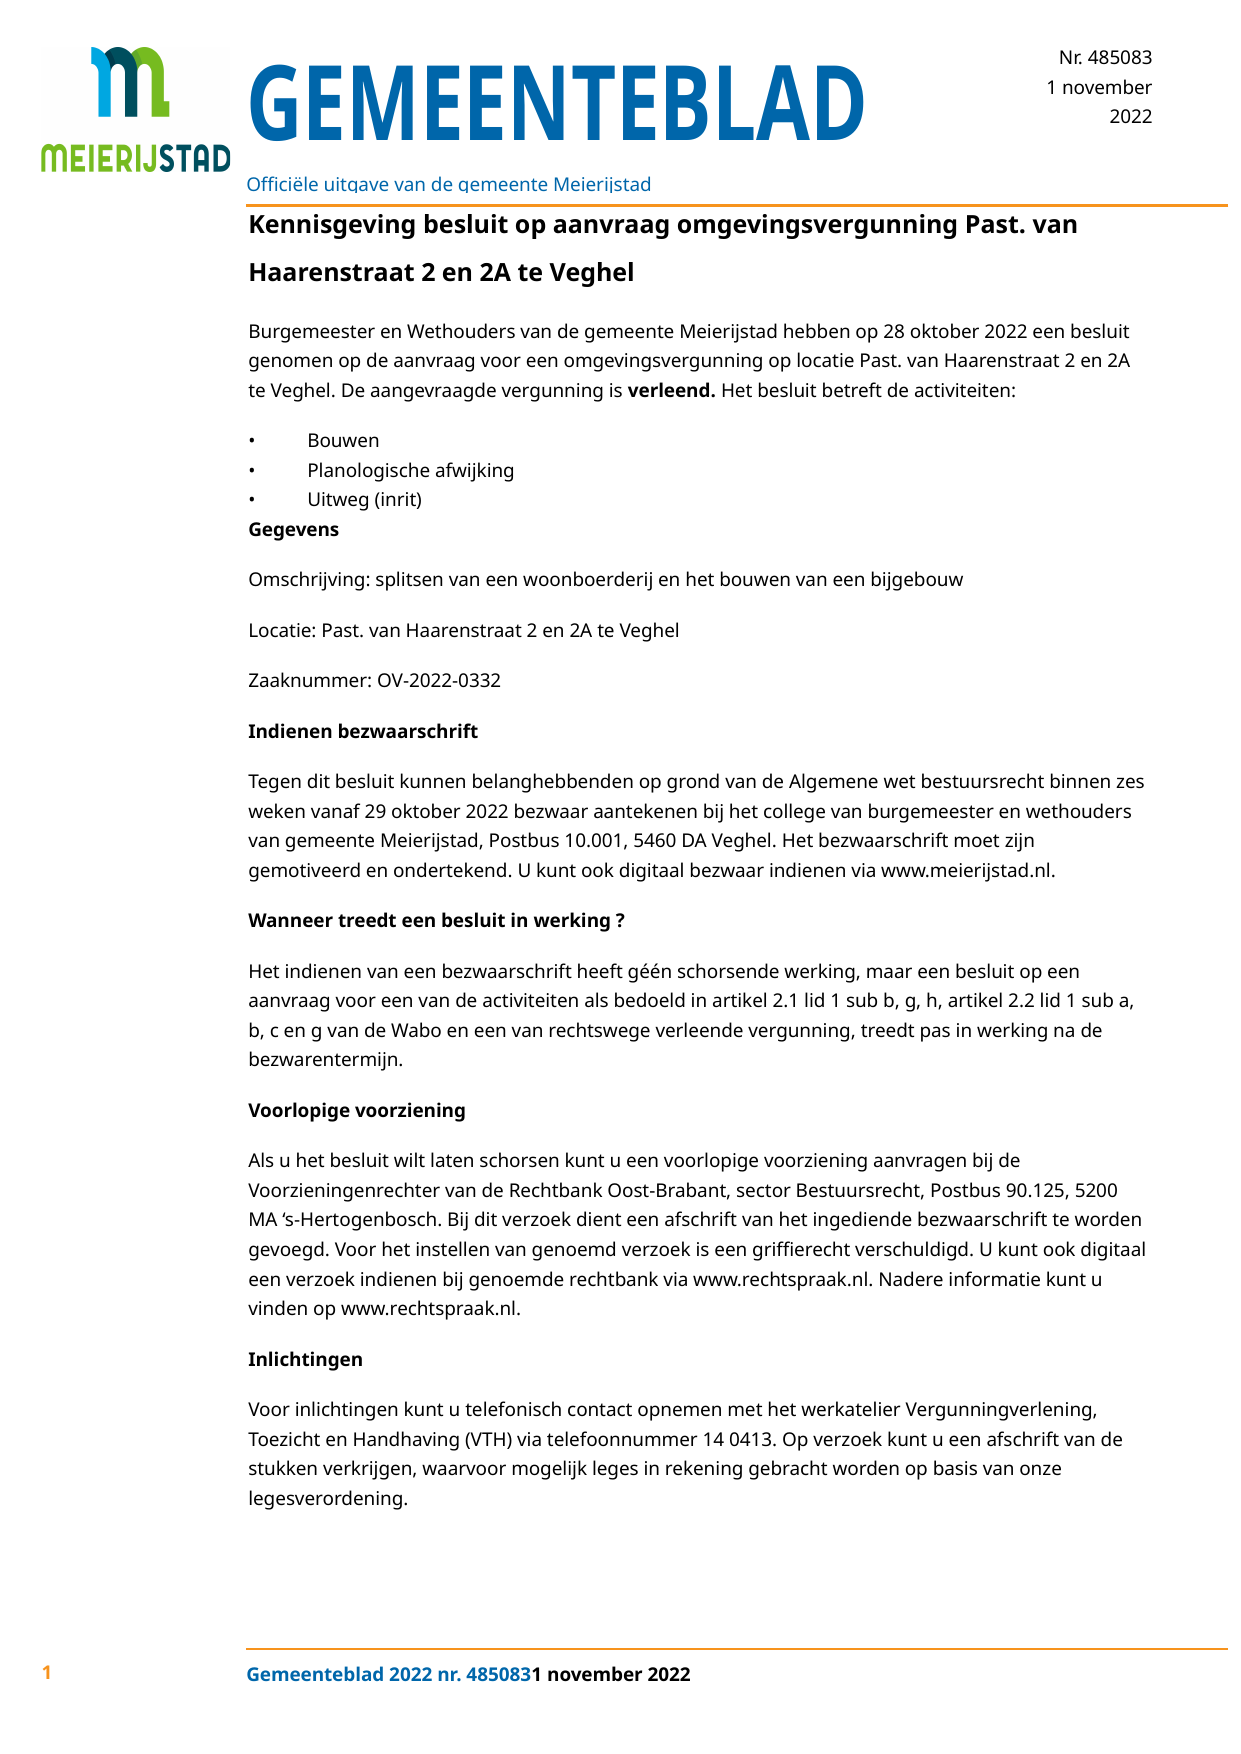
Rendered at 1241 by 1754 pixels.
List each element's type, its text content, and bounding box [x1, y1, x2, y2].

text Voorlopige voorziening [248, 1097, 1152, 1123]
text Het indienen van een bezwaarschrift heeft géén schorsende werking, maar een besluit op een aanvraag voor een van de activiteiten als bedoeld in artikel 2.1 lid 1 sub b, g, h, artikel 2.2 lid 1 sub a, b, c en g van de Wabo en een van rechtswege verleende vergunning, treedt pas in werking na de bezwarentermijn. [248, 958, 1152, 1072]
text Zaaknummer: OV-2022-0332 [248, 667, 1152, 693]
text Gegevens [248, 516, 1152, 542]
text Indienen bezwaarschrift [248, 718, 1152, 744]
text Wanneer treedt een besluit in werking ? [248, 907, 1152, 933]
text Omschrijving: splitsen van een woonboerderij en het bouwen van een bijgebouw [248, 567, 1152, 592]
text Kennisgeving besluit op aanvraag omgevingsvergunning Past. van Haarenstraat 2 en 2A te Veghel [248, 207, 1152, 288]
text Tegen dit besluit kunnen belanghebbenden op grond van de Algemene wet bestuursrecht binnen zes weken vanaf 29 oktober 2022 bezwaar aantekenen bij het college van burgemeester en wethouders van gemeente Meierijstad, Postbus 10.001, 5460 DA Veghel. Het bezwaarschrift moet zijn gemotiveerd en ondertekend. U kunt ook digitaal bezwaar indienen via www.meierijstad.nl. [248, 768, 1152, 883]
list Uitweg (inrit) [248, 487, 1152, 512]
list Bouwen [248, 427, 1152, 453]
text Voor inlichtingen kunt u telefonisch contact opnemen met het werkatelier Vergunningverlening, Toezicht en Handhaving (VTH) via telefoonnummer 14 0413. Op verzoek kunt u een afschrift van de stukken verkrijgen, waarvoor mogelijk leges in rekening gebracht worden op basis van onze legesverordening. [248, 1396, 1152, 1511]
picture [41, 47, 231, 172]
text Inlichtingen [248, 1346, 1152, 1372]
text Burgemeester en Wethouders van de gemeente Meierijstad hebben op 28 oktober 2022 een besluit genomen op de aanvraag voor een omgevingsvergunning op locatie Past. van Haarenstraat 2 en 2A te Veghel. De aangevraagde vergunning is verleend. Het besluit betreft de activiteiten: [248, 318, 1152, 403]
text Locatie: Past. van Haarenstraat 2 en 2A te Veghel [248, 617, 1152, 643]
list Planologische afwijking [248, 457, 1152, 483]
text Als u het besluit wilt laten schorsen kunt u een voorlopige voorziening aanvragen bij de Voorzieningenrechter van de Rechtbank Oost-Brabant, sector Bestuursrecht, Postbus 90.125, 5200 MA ‘s-Hertogenbosch. Bij dit verzoek dient een afschrift van het ingediende bezwaarschrift te worden gevoegd. Voor het instellen van genoemd verzoek is een griffierecht verschuldigd. U kunt ook digitaal een verzoek indienen bij genoemde rechtbank via www.rechtspraak.nl. Nadere informatie kunt u vinden op www.rechtspraak.nl. [248, 1147, 1152, 1321]
